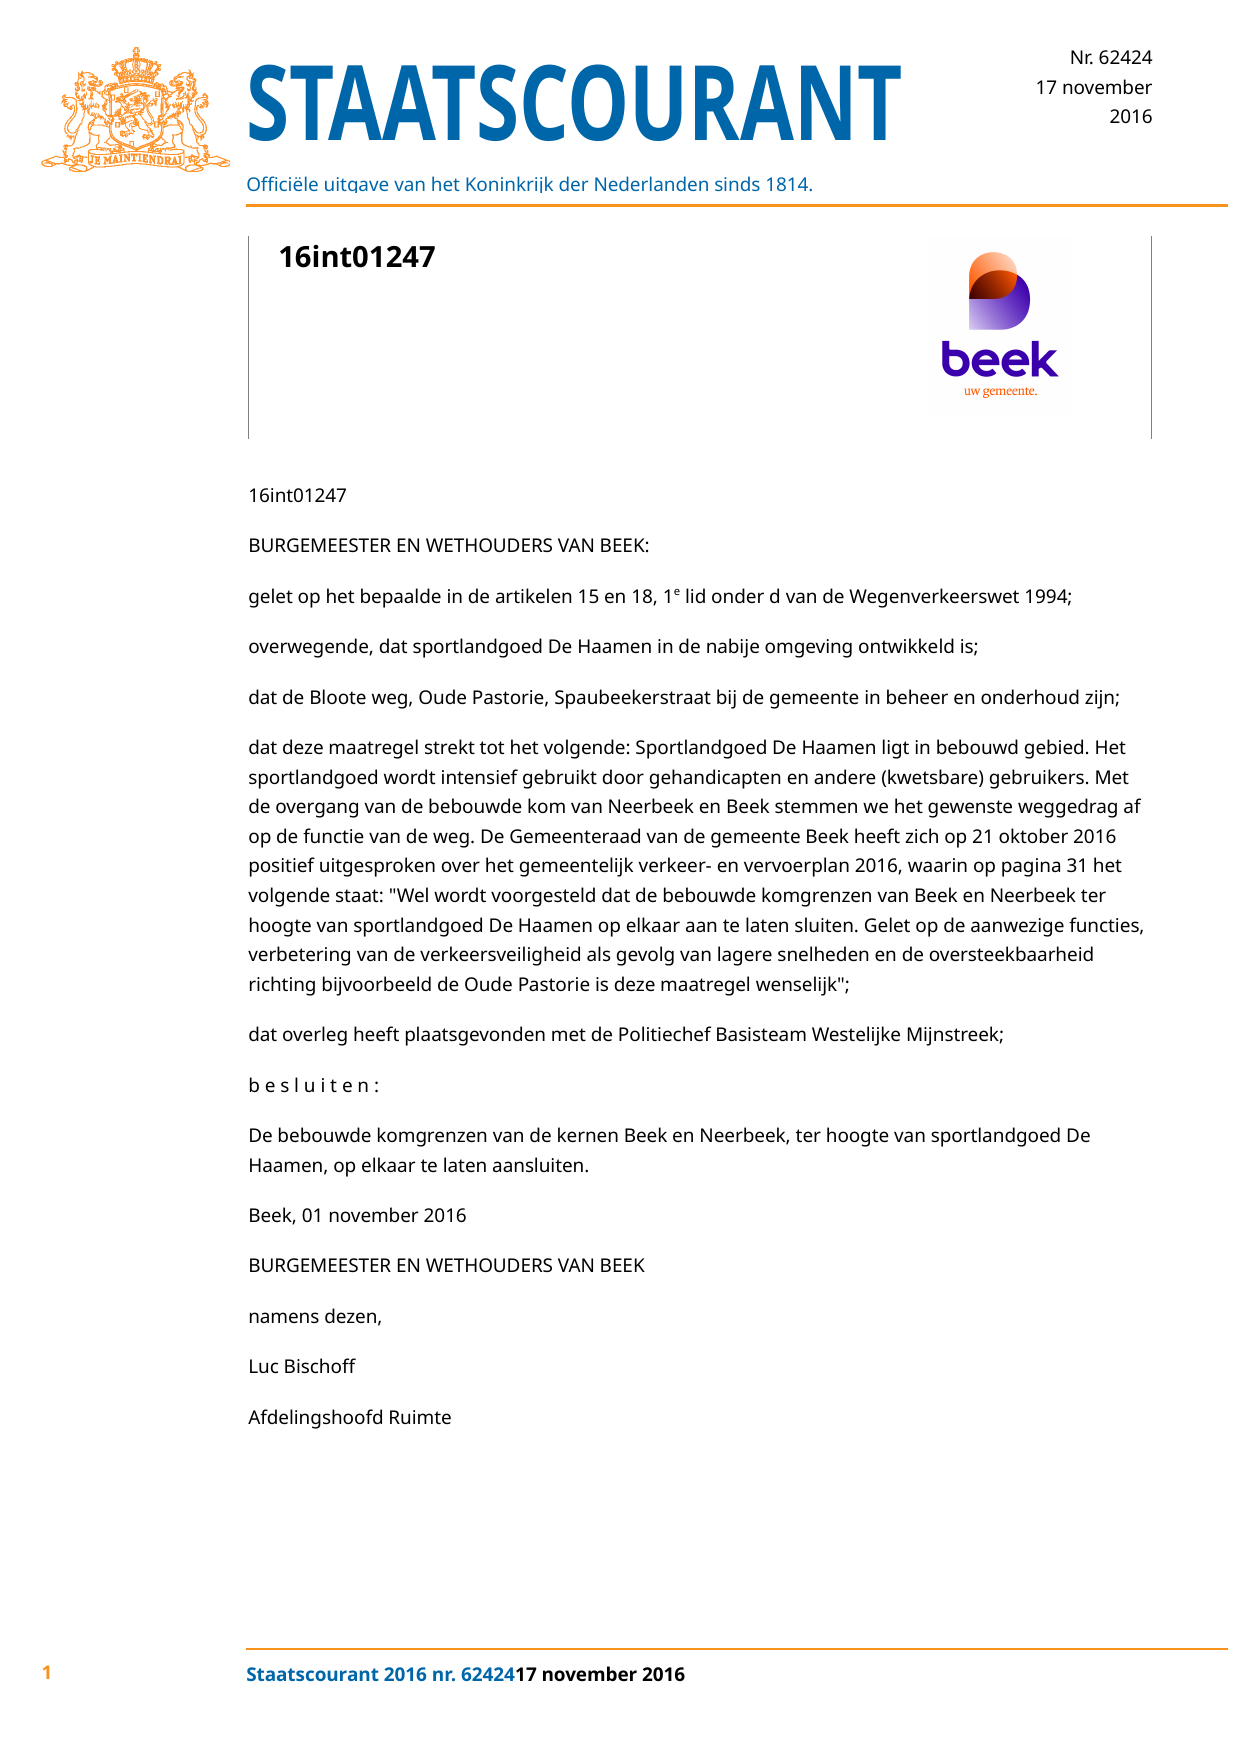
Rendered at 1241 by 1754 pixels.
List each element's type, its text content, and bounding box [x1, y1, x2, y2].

table_header 16int01247 [249, 236, 850, 439]
picture [41, 47, 231, 172]
text Luc Bischoff [248, 1353, 1152, 1379]
text dat overleg heeft plaatsgevonden met de Politiechef Basisteam Westelijke Mijnstreek; [248, 1021, 1152, 1047]
text Beek, 01 november 2016 [248, 1202, 1152, 1228]
text overwegende, dat sportlandgoed De Haamen in de nabije omgeving ontwikkeld is; [248, 633, 1152, 659]
table_header [1074, 236, 1151, 413]
text De bebouwde komgrenzen van de kernen Beek en Neerbeek, ter hoogte van sportlandgoed De Haamen, op elkaar te laten aansluiten. [248, 1122, 1152, 1178]
text Afdelingshoofd Ruimte [248, 1404, 1152, 1430]
text gelet op het bepaalde in de artikelen 15 en 18, 1e lid onder d van de Wegenverkeerswet 1994; [248, 583, 1152, 609]
picture [927, 236, 1074, 414]
table_header [850, 236, 927, 413]
text dat deze maatregel strekt tot het volgende: Sportlandgoed De Haamen ligt in bebouwd gebied. Het sportlandgoed wordt intensief gebruikt door gehandicapten en andere (kwetsbare) gebruikers. Met de overgang van de bebouwde kom van Neerbeek en Beek stemmen we het gewenste weggedrag af op de functie van de weg. De Gemeenteraad van de gemeente Beek heeft zich op 21 oktober 2016 positief uitgesproken over het gemeentelijk verkeer- en vervoerplan 2016, waarin op pagina 31 het volgende staat: "Wel wordt voorgesteld dat de bebouwde komgrenzen van Beek en Neerbeek ter hoogte van sportlandgoed De Haamen op elkaar aan te laten sluiten. Gelet op de aanwezige functies, verbetering van de verkeersveiligheid als gevolg van lagere snelheden en de oversteekbaarheid richting bijvoorbeeld de Oude Pastorie is deze maatregel wenselijk"; [248, 734, 1152, 997]
text b e s l u i t e n : [248, 1072, 1152, 1098]
text BURGEMEESTER EN WETHOUDERS VAN BEEK: [248, 533, 1152, 558]
table_header [850, 414, 1151, 439]
text BURGEMEESTER EN WETHOUDERS VAN BEEK [248, 1253, 1152, 1278]
text namens dezen, [248, 1303, 1152, 1329]
text 16int01247 [248, 482, 1152, 508]
text dat de Bloote weg, Oude Pastorie, Spaubeekerstraat bij de gemeente in beheer en onderhoud zijn; [248, 684, 1152, 710]
